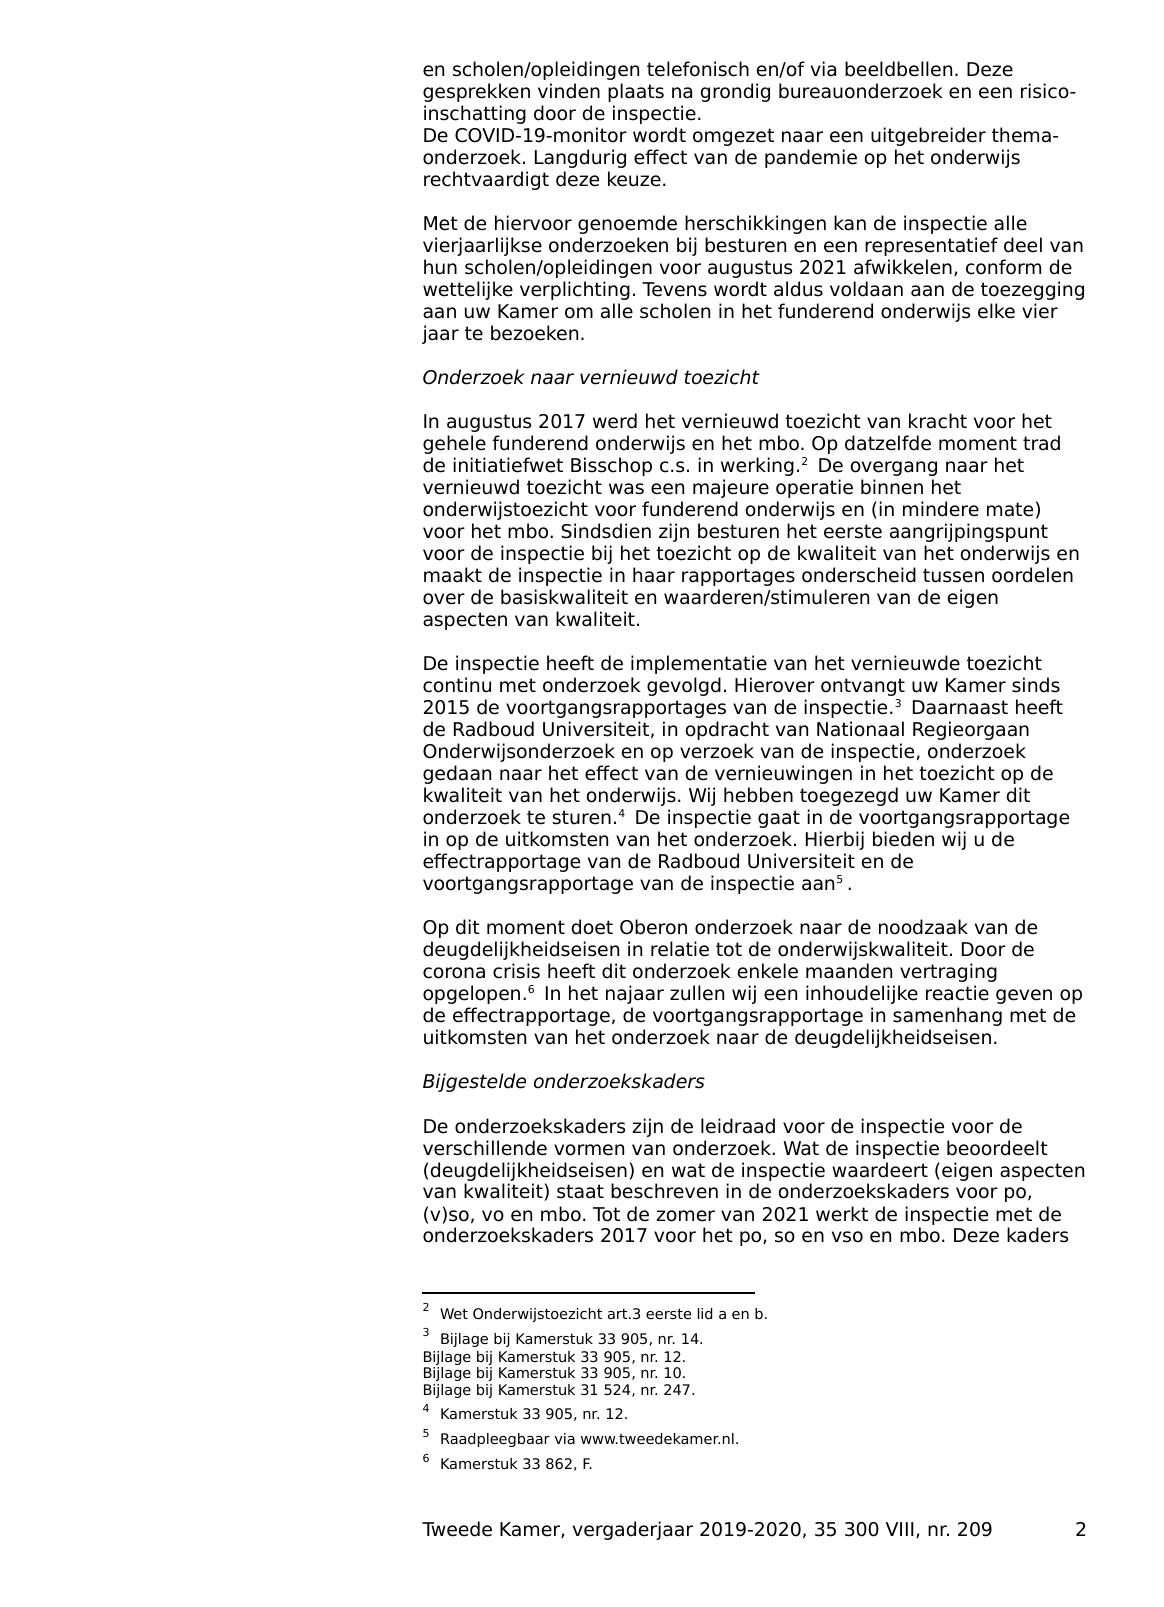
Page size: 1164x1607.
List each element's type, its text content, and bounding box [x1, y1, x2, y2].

text Raadpleegbaar via www.tweedekamer.nl. [422, 1427, 1087, 1449]
text De COVID-19-monitor wordt omgezet naar een uitgebreider thema-onderzoek. Langdurig effect van de pandemie op het onderwijs rechtvaardigt deze keuze. [422, 125, 1087, 191]
subtitle Bijgestelde onderzoekskaders [422, 1071, 1087, 1093]
text In augustus 2017 werd het vernieuwd toezicht van kracht voor het gehele funderend onderwijs en het mbo. Op datzelfde moment trad de initiatiefwet Bisschop c.s. in werking. De overgang naar het vernieuwd toezicht was een majeure operatie binnen het onderwijstoezicht voor funderend onderwijs en (in mindere mate) voor het mbo. Sindsdien zijn besturen het eerste aangrijpingspunt voor de inspectie bij het toezicht op de kwaliteit van het onderwijs en maakt de inspectie in haar rapportages onderscheid tussen oordelen over de basiskwaliteit en waarderen/stimuleren van de eigen aspecten van kwaliteit. [422, 411, 1087, 631]
text Kamerstuk 33 862, F. [422, 1452, 1087, 1474]
text De inspectie heeft de implementatie van het vernieuwde toezicht continu met onderzoek gevolgd. Hierover ontvangt uw Kamer sinds 2015 de voortgangsrapportages van de inspectie. Daarnaast heeft de Radboud Universiteit, in opdracht van Nationaal Regieorgaan Onderwijsonderzoek en op verzoek van de inspectie, onderzoek gedaan naar het effect van de vernieuwingen in het toezicht op de kwaliteit van het onderwijs. Wij hebben toegezegd uw Kamer dit onderzoek te sturen. De inspectie gaat in de voortgangsrapportage in op de uitkomsten van het onderzoek. Hierbij bieden wij u de effectrapportage van de Radboud Universiteit en de voortgangsrapportage van de inspectie aan. [422, 653, 1087, 895]
text Bijlage bij Kamerstuk 33 905, nr. 10. [422, 1366, 1087, 1382]
text Met de hiervoor genoemde herschikkingen kan de inspectie alle vierjaarlijkse onderzoeken bij besturen en een representatief deel van hun scholen/opleidingen voor augustus 2021 afwikkelen, conform de wettelijke verplichting. Tevens wordt aldus voldaan aan de toezegging aan uw Kamer om alle scholen in het funderend onderwijs elke vier jaar te bezoeken. [422, 213, 1087, 345]
text Bijlage bij Kamerstuk 33 905, nr. 14. [422, 1327, 1087, 1349]
subtitle Onderzoek naar vernieuwd toezicht [422, 367, 1087, 389]
text Op dit moment doet Oberon onderzoek naar de noodzaak van de deugdelijkheidseisen in relatie tot de onderwijskwaliteit. Door de corona crisis heeft dit onderzoek enkele maanden vertraging opgelopen. In het najaar zullen wij een inhoudelijke reactie geven op de effectrapportage, de voortgangsrapportage in samenhang met de uitkomsten van het onderzoek naar de deugdelijkheidseisen. [422, 917, 1087, 1049]
text en scholen/opleidingen telefonisch en/of via beeldbellen. Deze gesprekken vinden plaats na grondig bureauonderzoek en een risico-inschatting door de inspectie. [422, 59, 1087, 125]
text Kamerstuk 33 905, nr. 12. [422, 1402, 1087, 1424]
text De onderzoekskaders zijn de leidraad voor de inspectie voor de verschillende vormen van onderzoek. Wat de inspectie beoordeelt (deugdelijkheidseisen) en wat de inspectie waardeert (eigen aspecten van kwaliteit) staat beschreven in de onderzoekskaders voor po, (v)so, vo en mbo. Tot de zomer van 2021 werkt de inspectie met de onderzoekskaders 2017 voor het po, so en vso en mbo. Deze kaders [422, 1116, 1087, 1247]
text Bijlage bij Kamerstuk 33 905, nr. 12. [422, 1349, 1087, 1366]
text Bijlage bij Kamerstuk 31 524, nr. 247. [422, 1382, 1087, 1399]
text Wet Onderwijstoezicht art.3 eerste lid a en b. [422, 1302, 1087, 1324]
